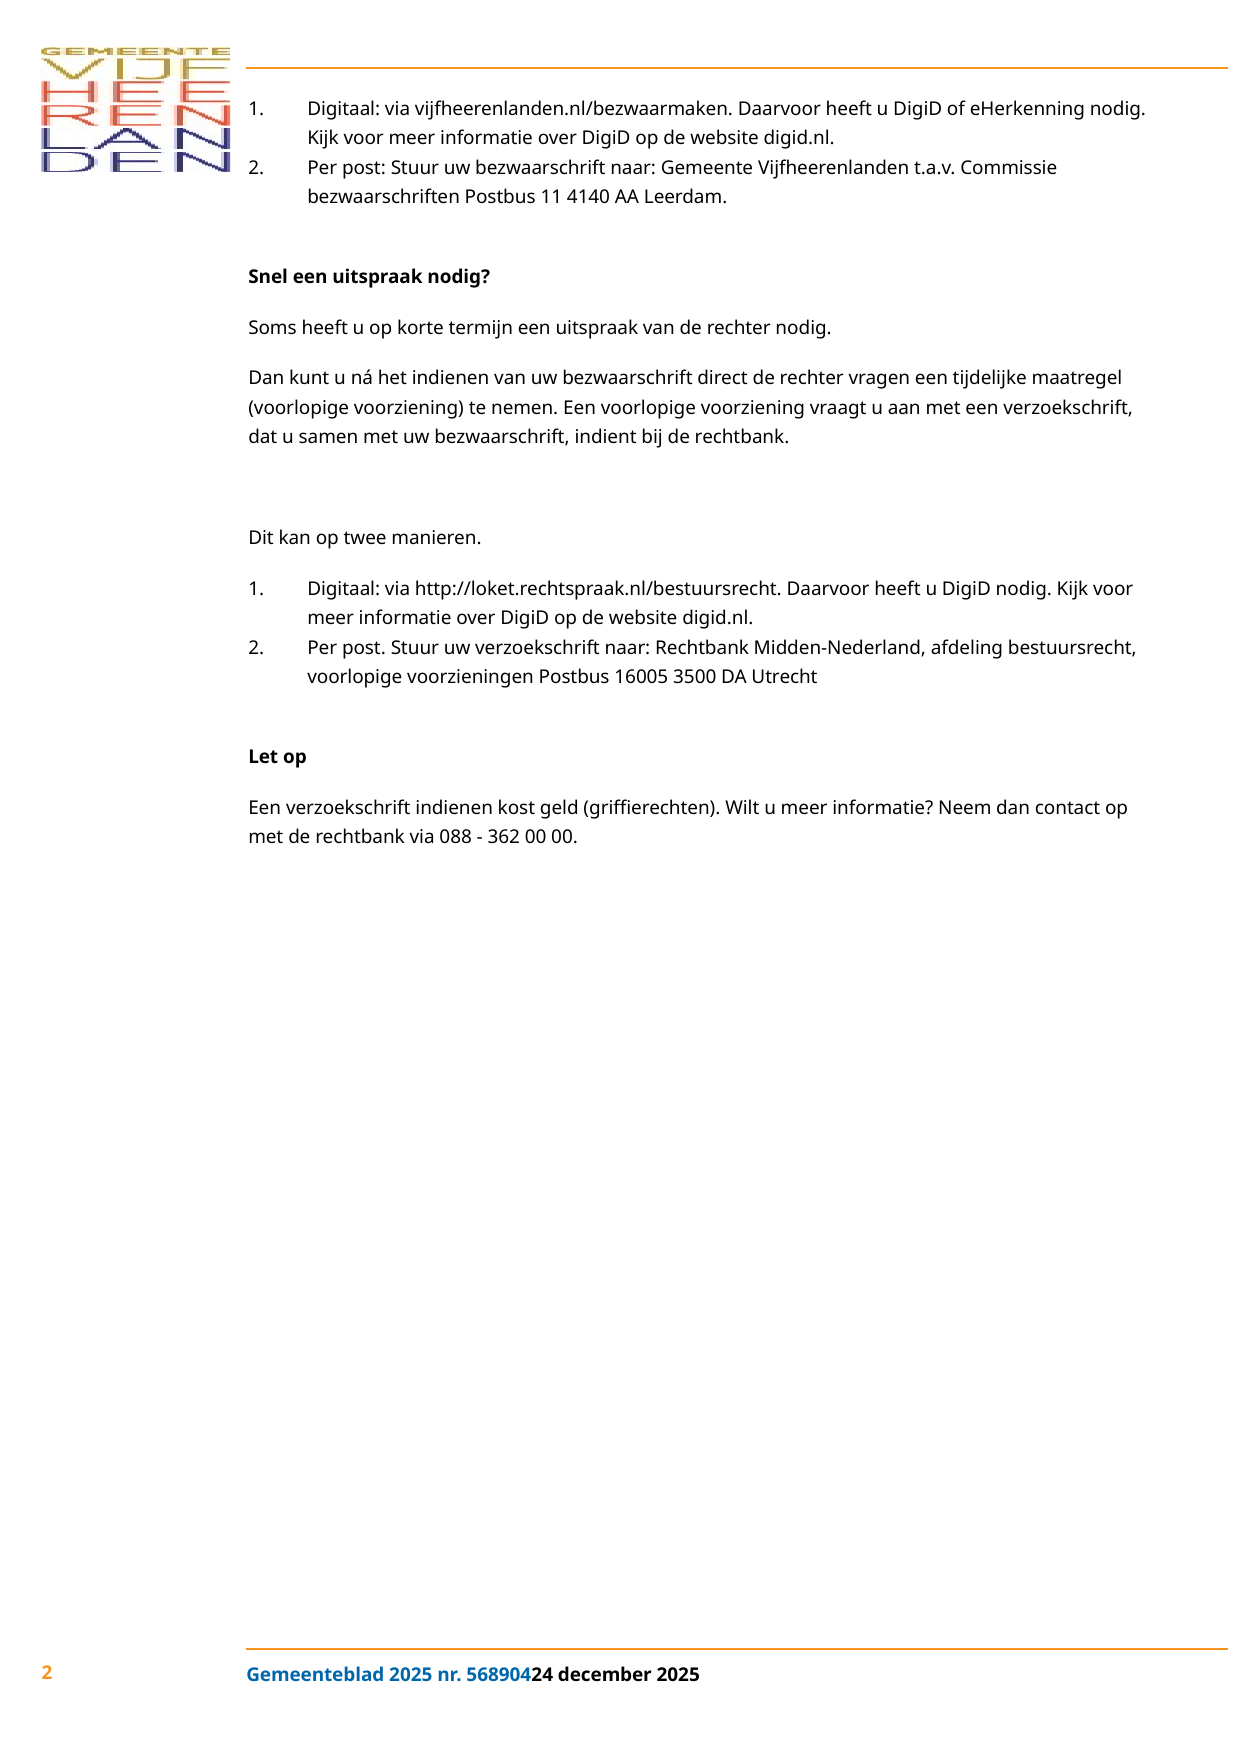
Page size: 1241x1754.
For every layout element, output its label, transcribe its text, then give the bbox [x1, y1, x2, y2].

list Digitaal: via http://loket.rechtspraak.nl/bestuursrecht. Daarvoor heeft u DigiD nodig. Kijk voor meer informatie over DigiD op de website digid.nl. [248, 575, 1152, 630]
text Snel een uitspraak nodig? [248, 263, 1152, 289]
text Let op [248, 743, 1152, 769]
text Dit kan op twee manieren. [248, 524, 1152, 550]
text Een verzoekschrift indienen kost geld (griffierechten). Wilt u meer informatie? Neem dan contact op met de rechtbank via 088 - 362 00 00. [248, 794, 1152, 849]
list Per post. Stuur uw verzoekschrift naar: Rechtbank Midden-Nederland, afdeling bestuursrecht, voorlopige voorzieningen Postbus 16005 3500 DA Utrecht [248, 634, 1152, 689]
picture [41, 47, 231, 172]
list Per post: Stuur uw bezwaarschrift naar: Gemeente Vijfheerenlanden t.a.v. Commissie bezwaarschriften Postbus 11 4140 AA Leerdam. [248, 154, 1152, 209]
list Digitaal: via vijfheerenlanden.nl/bezwaarmaken. Daarvoor heeft u DigiD of eHerkenning nodig. Kijk voor meer informatie over DigiD op de website digid.nl. [248, 95, 1152, 150]
text Soms heeft u op korte termijn een uitspraak van de rechter nodig. [248, 314, 1152, 340]
text Dan kunt u ná het indienen van uw bezwaarschrift direct de rechter vragen een tijdelijke maatregel (voorlopige voorziening) te nemen. Een voorlopige voorziening vraagt u aan met een verzoekschrift, dat u samen met uw bezwaarschrift, indient bij de rechtbank. [248, 364, 1152, 449]
